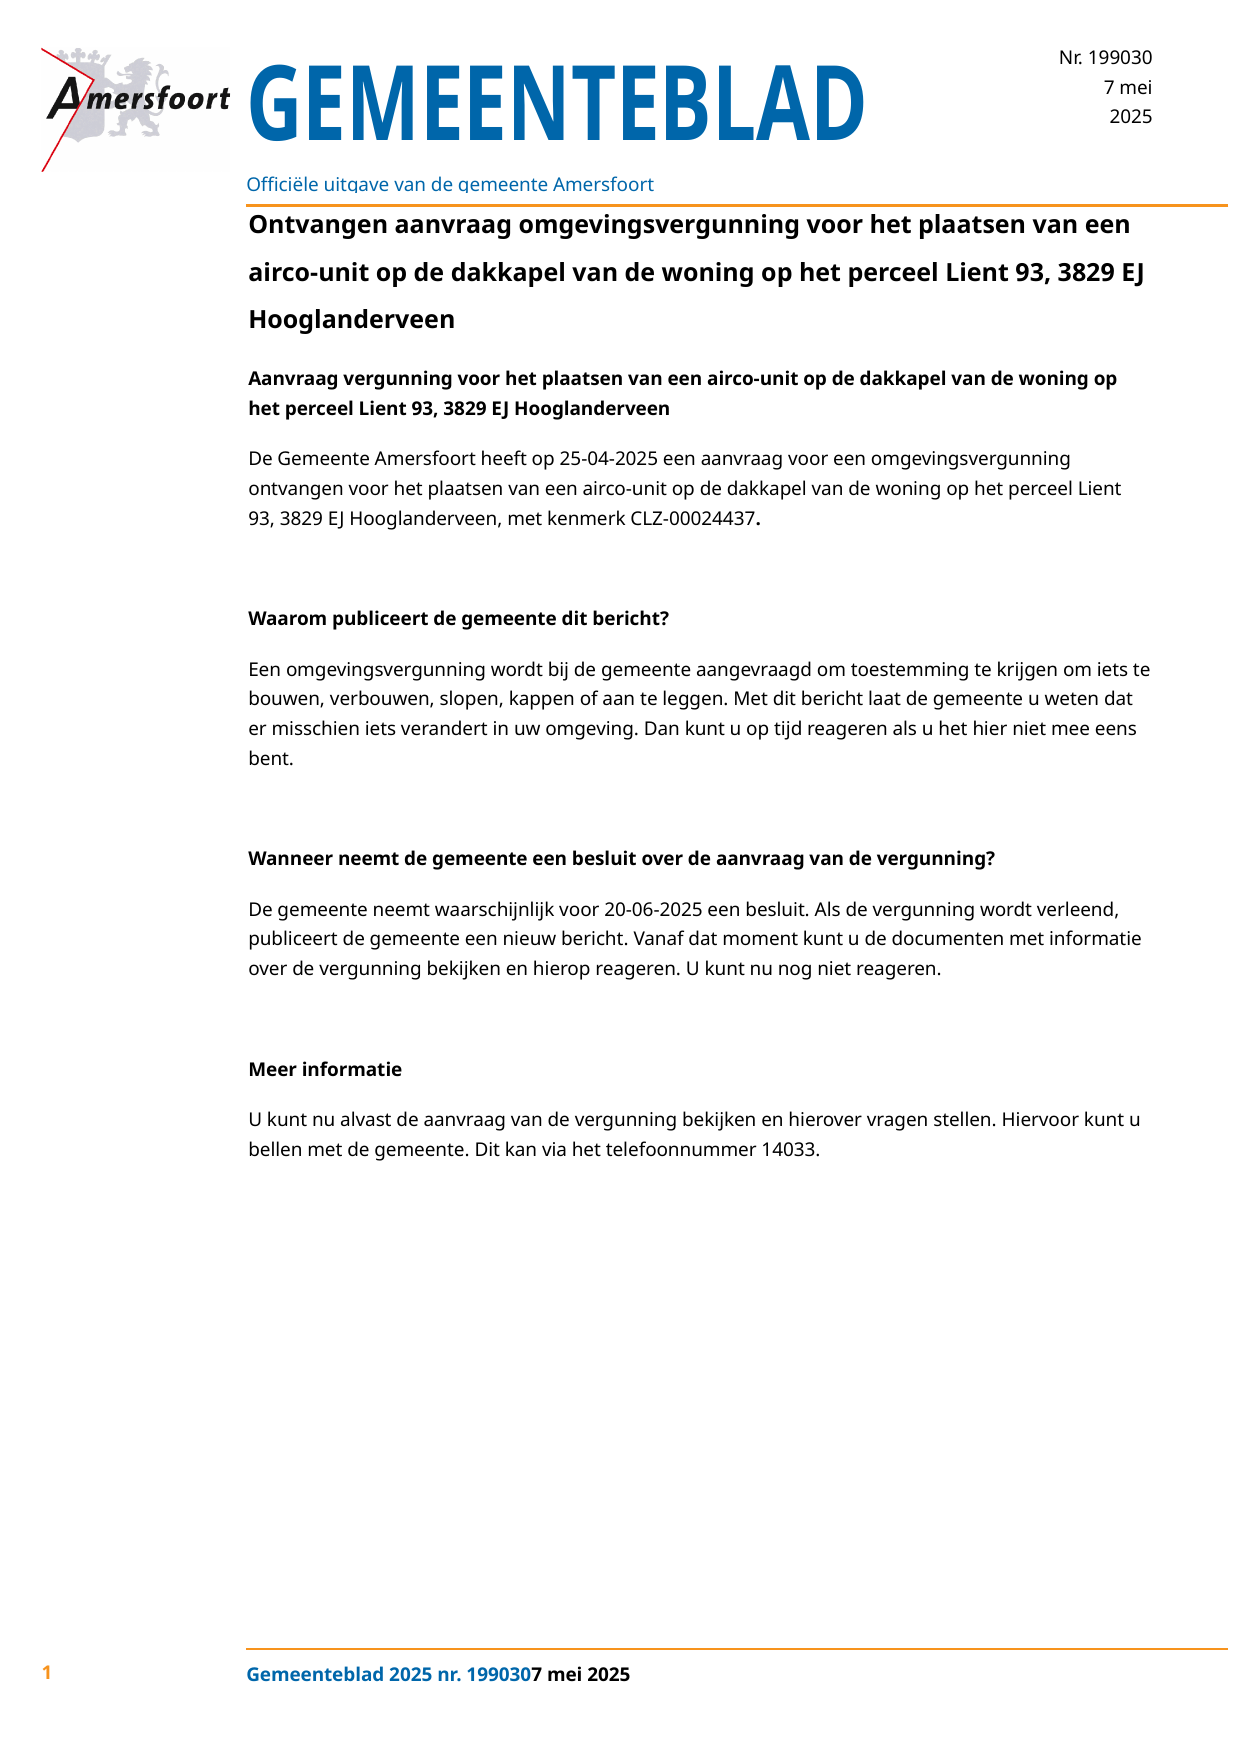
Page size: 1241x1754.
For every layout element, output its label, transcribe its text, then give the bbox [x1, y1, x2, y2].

text De Gemeente Amersfoort heeft op 25-04-2025 een aanvraag voor een omgevingsvergunning ontvangen voor het plaatsen van een airco-unit op de dakkapel van de woning op het perceel Lient 93, 3829 EJ Hooglanderveen, met kenmerk CLZ-00024437. [248, 446, 1152, 530]
text Waarom publiceert de gemeente dit bericht? [248, 606, 1152, 631]
text Ontvangen aanvraag omgevingsvergunning voor het plaatsen van een airco-unit op de dakkapel van de woning op het perceel Lient 93, 3829 EJ Hooglanderveen [248, 207, 1152, 336]
text Wanneer neemt de gemeente een besluit over de aanvraag van de vergunning? [248, 846, 1152, 871]
text De gemeente neemt waarschijnlijk voor 20-06-2025 een besluit. Als de vergunning wordt verleend, publiceert de gemeente een nieuw bericht. Vanaf dat moment kunt u de documenten met informatie over de vergunning bekijken en hierop reageren. U kunt nu nog niet reageren. [248, 896, 1152, 981]
text U kunt nu alvast de aanvraag van de vergunning bekijken en hierover vragen stellen. Hiervoor kunt u bellen met de gemeente. Dit kan via het telefoonnummer 14033. [248, 1106, 1152, 1162]
picture [41, 47, 231, 172]
text Meer informatie [248, 1056, 1152, 1082]
text Een omgevingsvergunning wordt bij de gemeente aangevraagd om toestemming te krijgen om iets te bouwen, verbouwen, slopen, kappen of aan te leggen. Met dit bericht laat de gemeente u weten dat er misschien iets verandert in uw omgeving. Dan kunt u op tijd reageren als u het hier niet mee eens bent. [248, 656, 1152, 770]
text Aanvraag vergunning voor het plaatsen van een airco-unit op de dakkapel van de woning op het perceel Lient 93, 3829 EJ Hooglanderveen [248, 366, 1152, 421]
